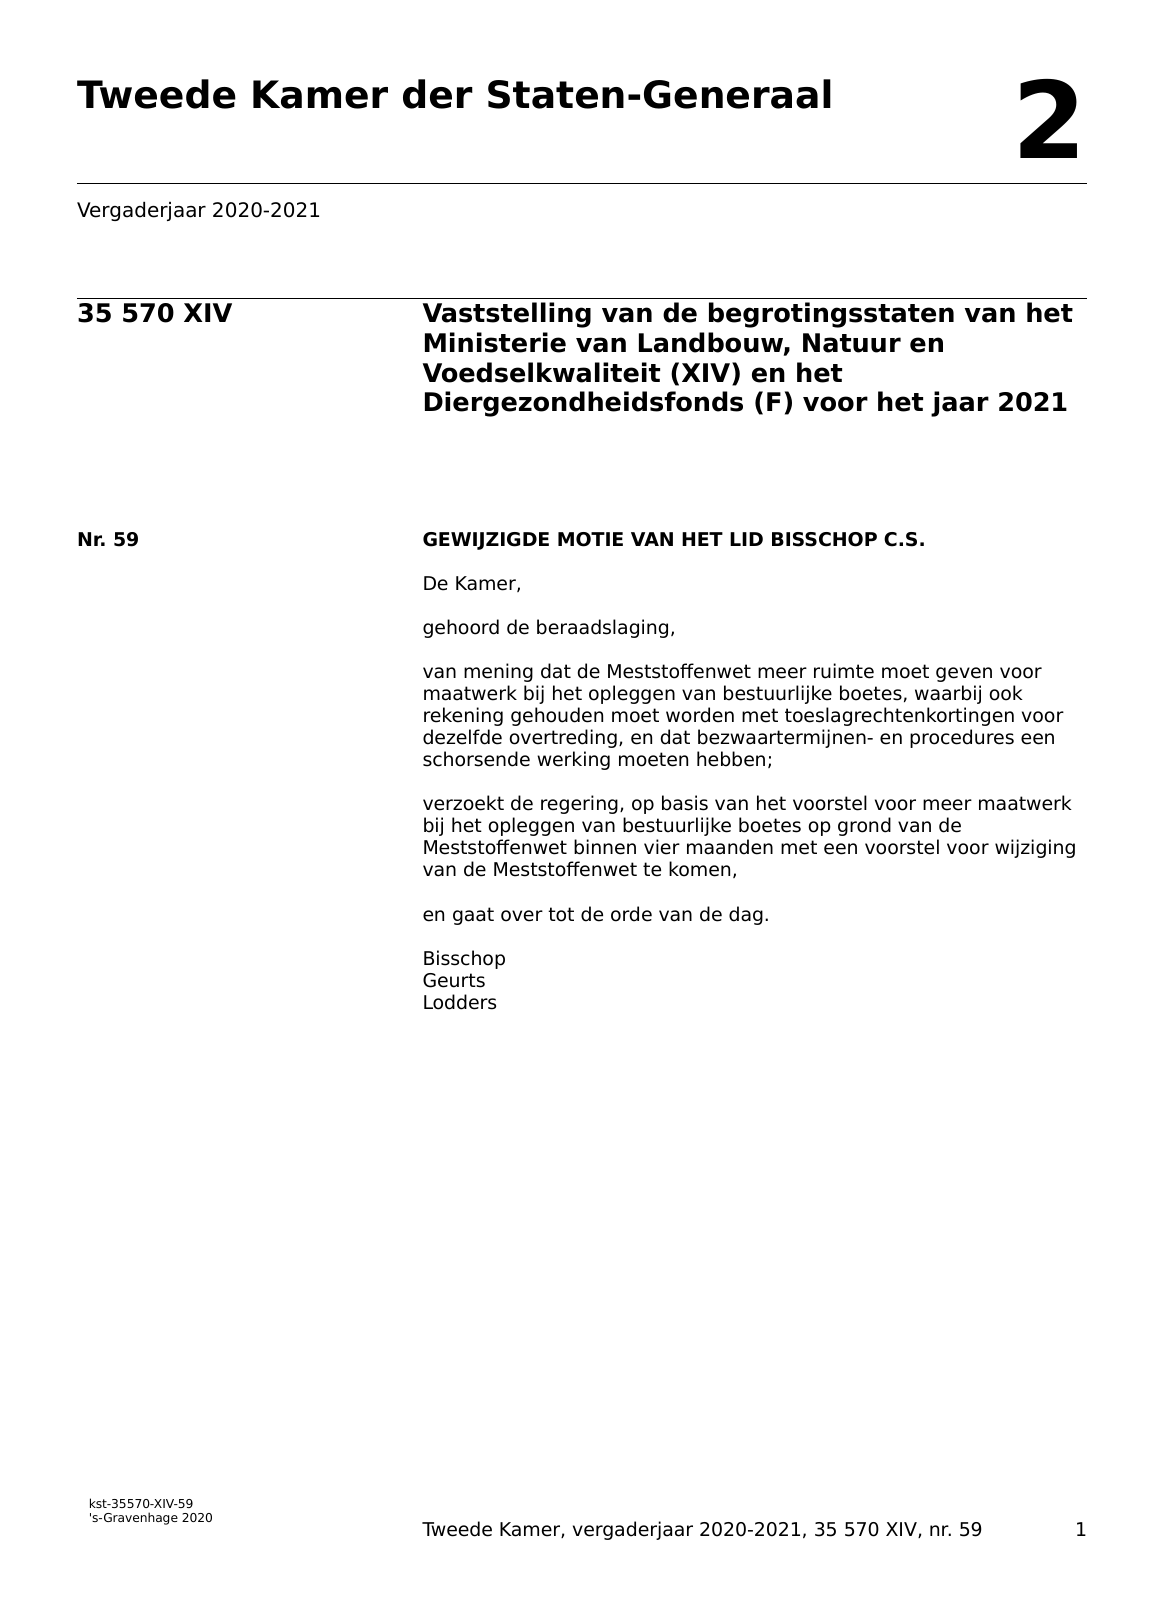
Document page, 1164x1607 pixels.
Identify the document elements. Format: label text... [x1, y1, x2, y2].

table_cell Vergaderjaar 2020-2021 [77, 184, 1087, 298]
text gehoord de beraadslaging, [422, 617, 1087, 639]
text van mening dat de Meststoffenwet meer ruimte moet geven voor maatwerk bij het opleggen van bestuurlijke boetes, waarbij ook rekening gehouden moet worden met toeslagrechtenkortingen voor dezelfde overtreding, en dat bezwaartermijnen- en procedures een schorsende werking moeten hebben; [422, 661, 1087, 771]
text en gaat over tot de orde van de dag. [422, 903, 1087, 925]
text kst-35570-XIV-59 [88, 1497, 323, 1511]
text Bisschop [422, 948, 1087, 969]
subtitle 35 570 XIV Vaststelling van de begrotingsstaten van het Ministerie van Landbouw, Natuur en Voedselkwaliteit (XIV) en het Diergezondheidsfonds (F) voor het jaar 2021 [77, 299, 1087, 418]
text Lodders [422, 992, 1087, 1013]
text De Kamer, [422, 573, 1087, 595]
subtitle Nr. 59 GEWIJZIGDE MOTIE VAN HET LID BISSCHOP C.S. [77, 529, 1087, 551]
text 's-Gravenhage 2020 [88, 1511, 323, 1525]
table_header Tweede Kamer der Staten-Generaal [77, 59, 886, 183]
text Geurts [422, 969, 1087, 992]
text verzoekt de regering, op basis van het voorstel voor meer maatwerk bij het opleggen van bestuurlijke boetes op grond van de Meststoffenwet binnen vier maanden met een voorstel voor wijziging van de Meststoffenwet te komen, [422, 793, 1087, 881]
table_header 2 [886, 59, 1087, 183]
